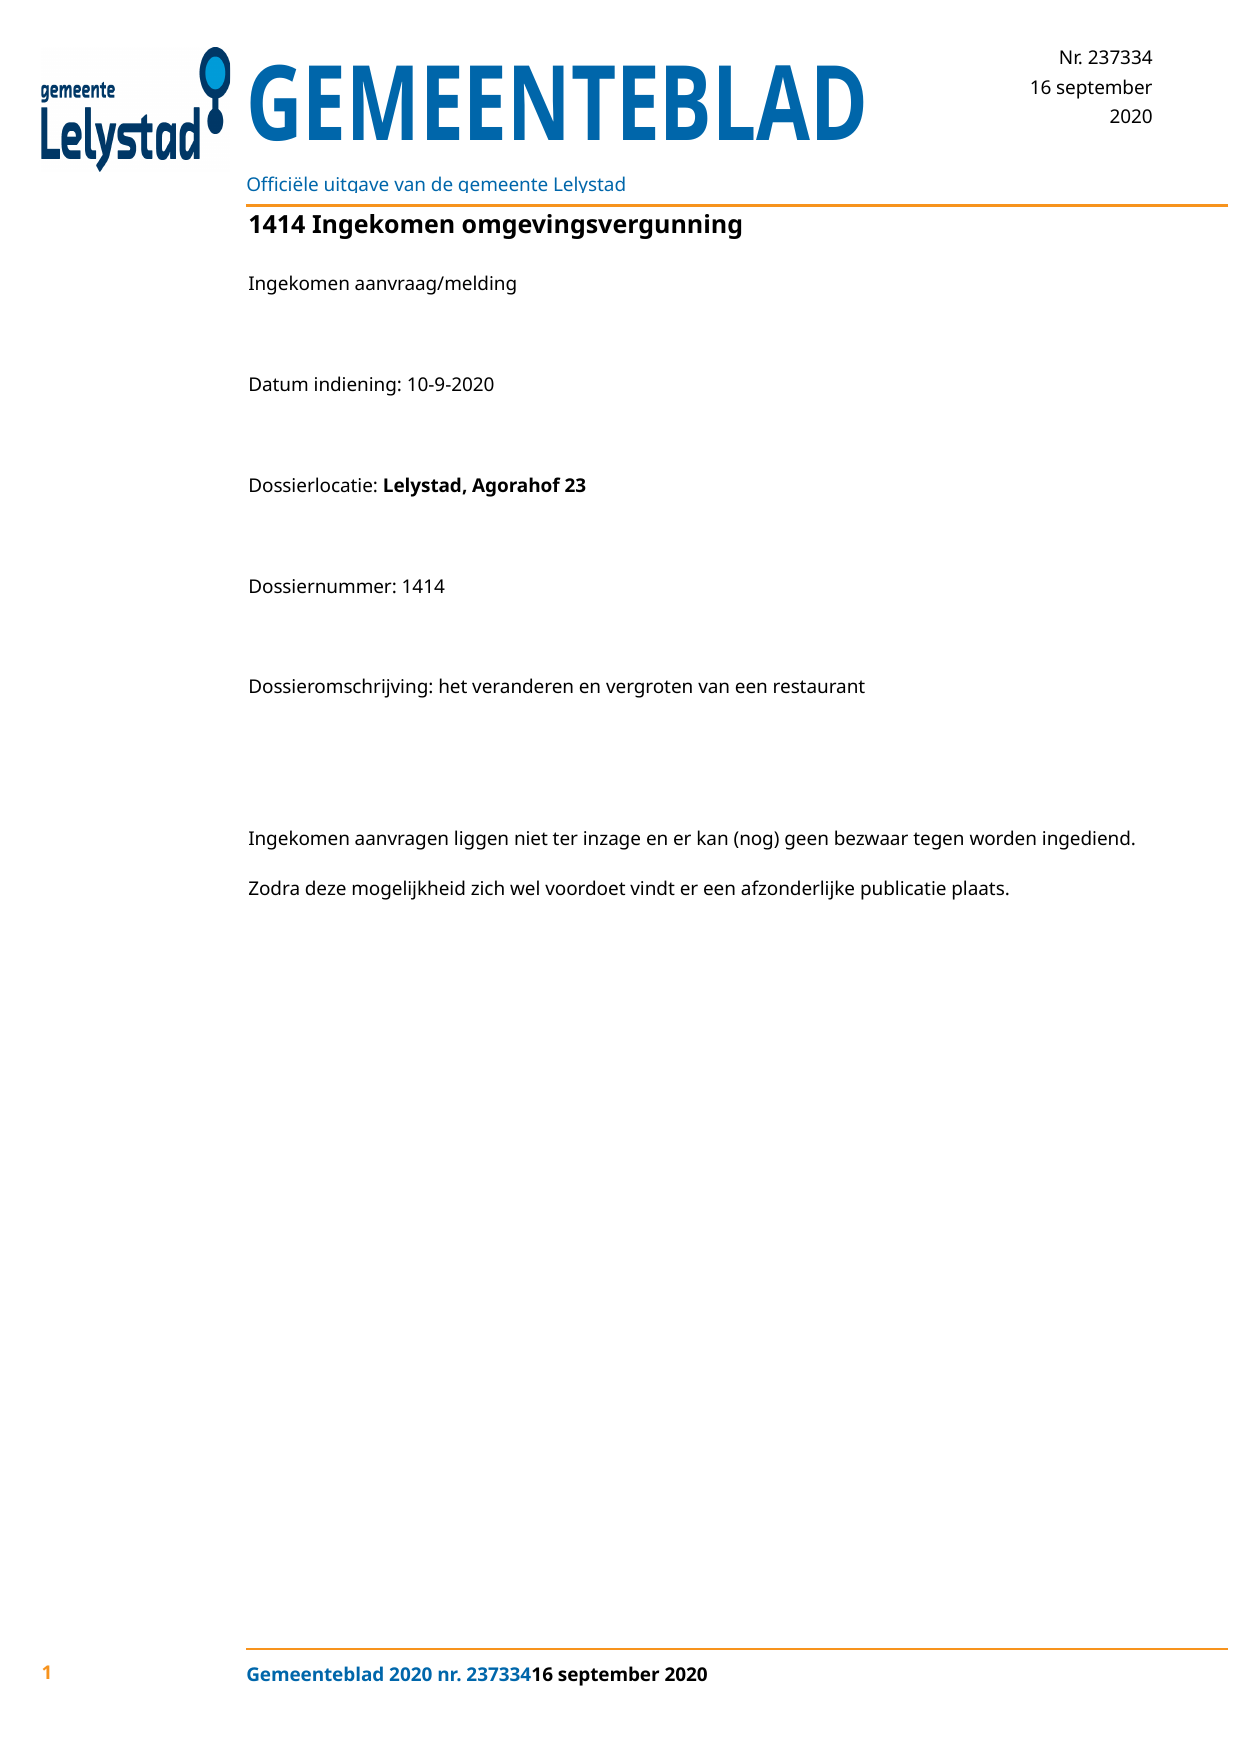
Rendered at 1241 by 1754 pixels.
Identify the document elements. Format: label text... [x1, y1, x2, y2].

text 1414 Ingekomen omgevingsvergunning [248, 207, 1152, 241]
text Dossierlocatie: Lelystad, Agorahof 23 [248, 472, 1152, 498]
text Datum indiening: 10-9-2020 [248, 371, 1152, 397]
picture [41, 47, 231, 172]
text Ingekomen aanvragen liggen niet ter inzage en er kan (nog) geen bezwaar tegen worden ingediend. [248, 825, 1152, 851]
text Dossiernummer: 1414 [248, 573, 1152, 598]
text Dossieromschrijving: het veranderen en vergroten van een restaurant [248, 674, 1152, 699]
text Ingekomen aanvraag/melding [248, 270, 1152, 296]
text Zodra deze mogelijkheid zich wel voordoet vindt er een afzonderlijke publicatie plaats. [248, 875, 1152, 901]
